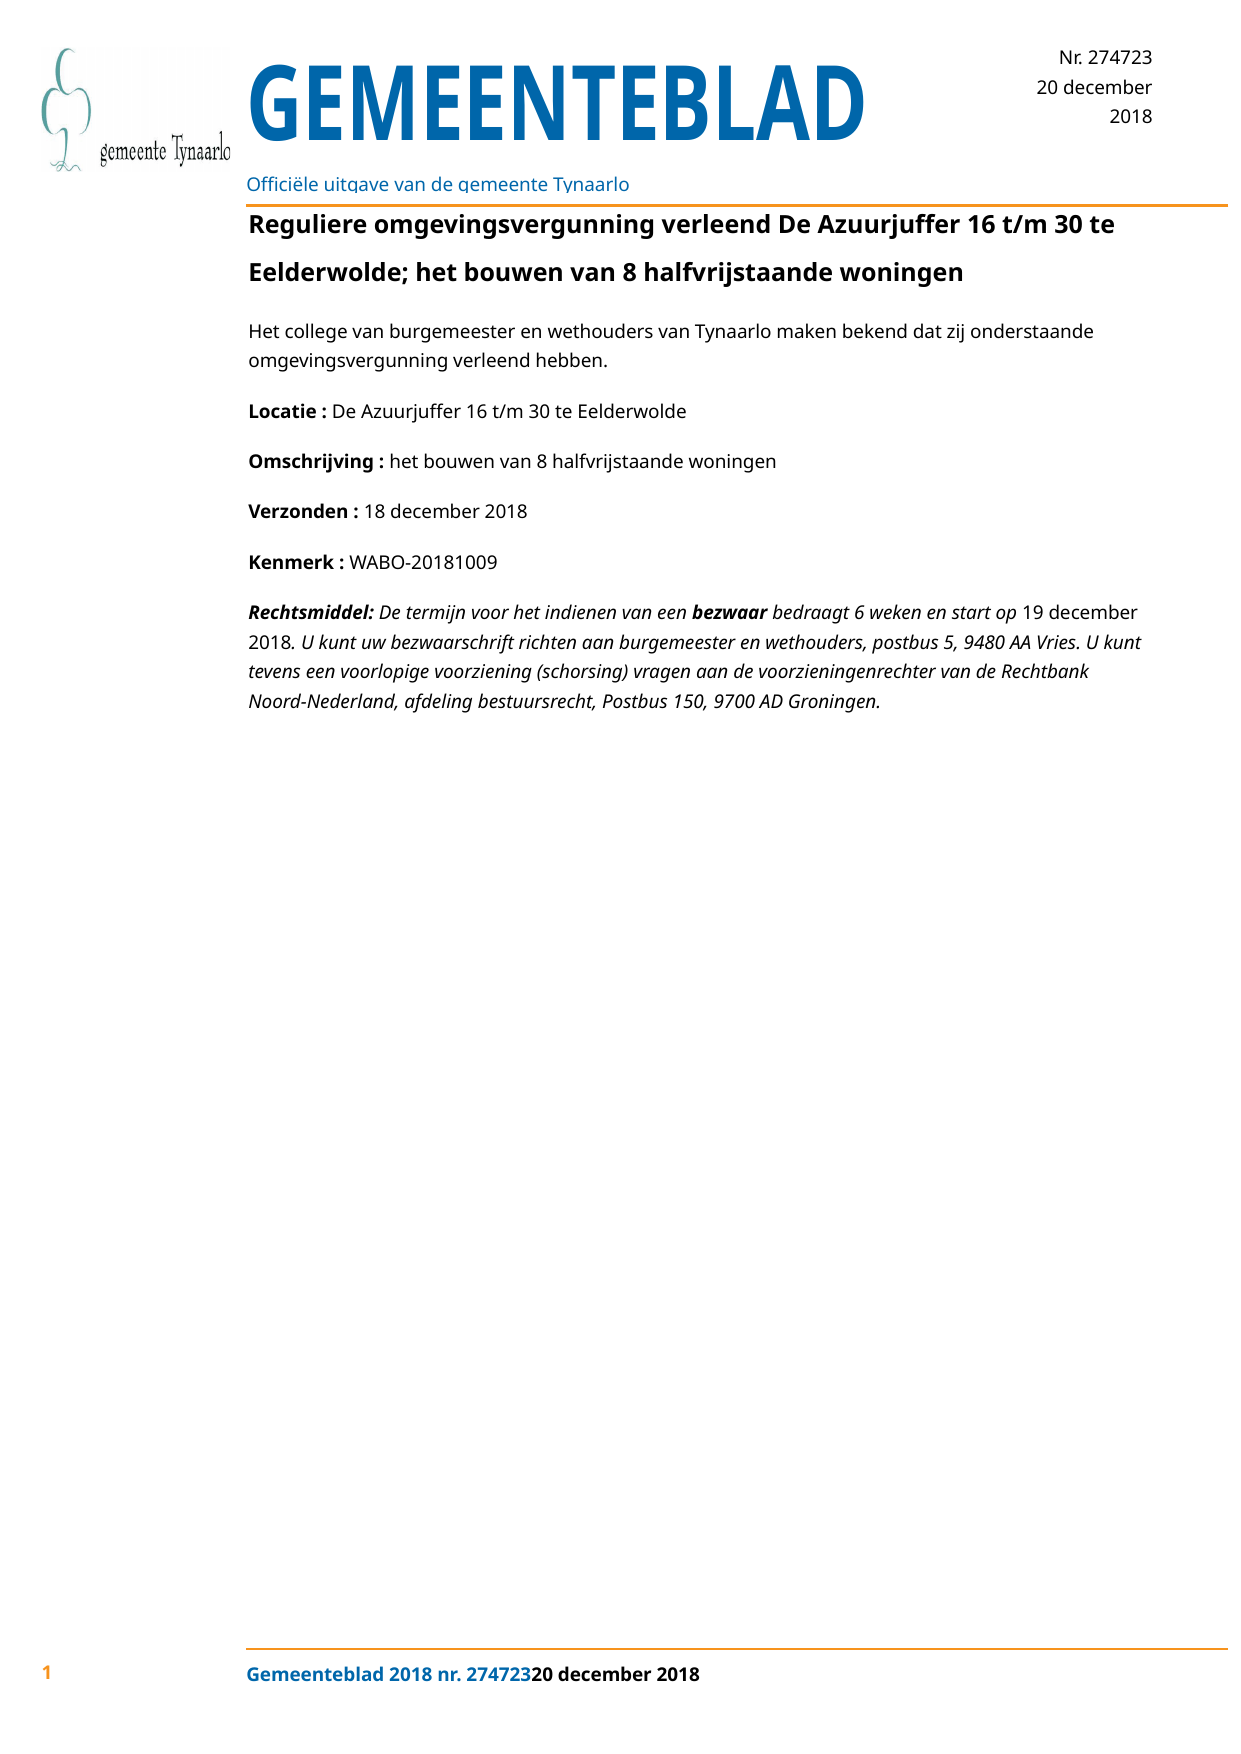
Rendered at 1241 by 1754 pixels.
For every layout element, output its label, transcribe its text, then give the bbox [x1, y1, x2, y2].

picture [41, 47, 231, 172]
text Rechtsmiddel: De termijn voor het indienen van een bezwaar bedraagt 6 weken en start op 19 december 2018. U kunt uw bezwaarschrift richten aan burgemeester en wethouders, postbus 5, 9480 AA Vries. U kunt tevens een voorlopige voorziening (schorsing) vragen aan de voorzieningenrechter van de Rechtbank Noord-Nederland, afdeling bestuursrecht, Postbus 150, 9700 AD Groningen. [248, 599, 1152, 714]
text Kenmerk : WABO-20181009 [248, 549, 1152, 575]
text Locatie : De Azuurjuffer 16 t/m 30 te Eelderwolde [248, 398, 1152, 424]
text Omschrijving : het bouwen van 8 halfvrijstaande woningen [248, 448, 1152, 474]
text Verzonden : 18 december 2018 [248, 499, 1152, 524]
text Het college van burgemeester en wethouders van Tynaarlo maken bekend dat zij onderstaande omgevingsvergunning verleend hebben. [248, 318, 1152, 373]
text Reguliere omgevingsvergunning verleend De Azuurjuffer 16 t/m 30 te Eelderwolde; het bouwen van 8 halfvrijstaande woningen [248, 207, 1152, 288]
